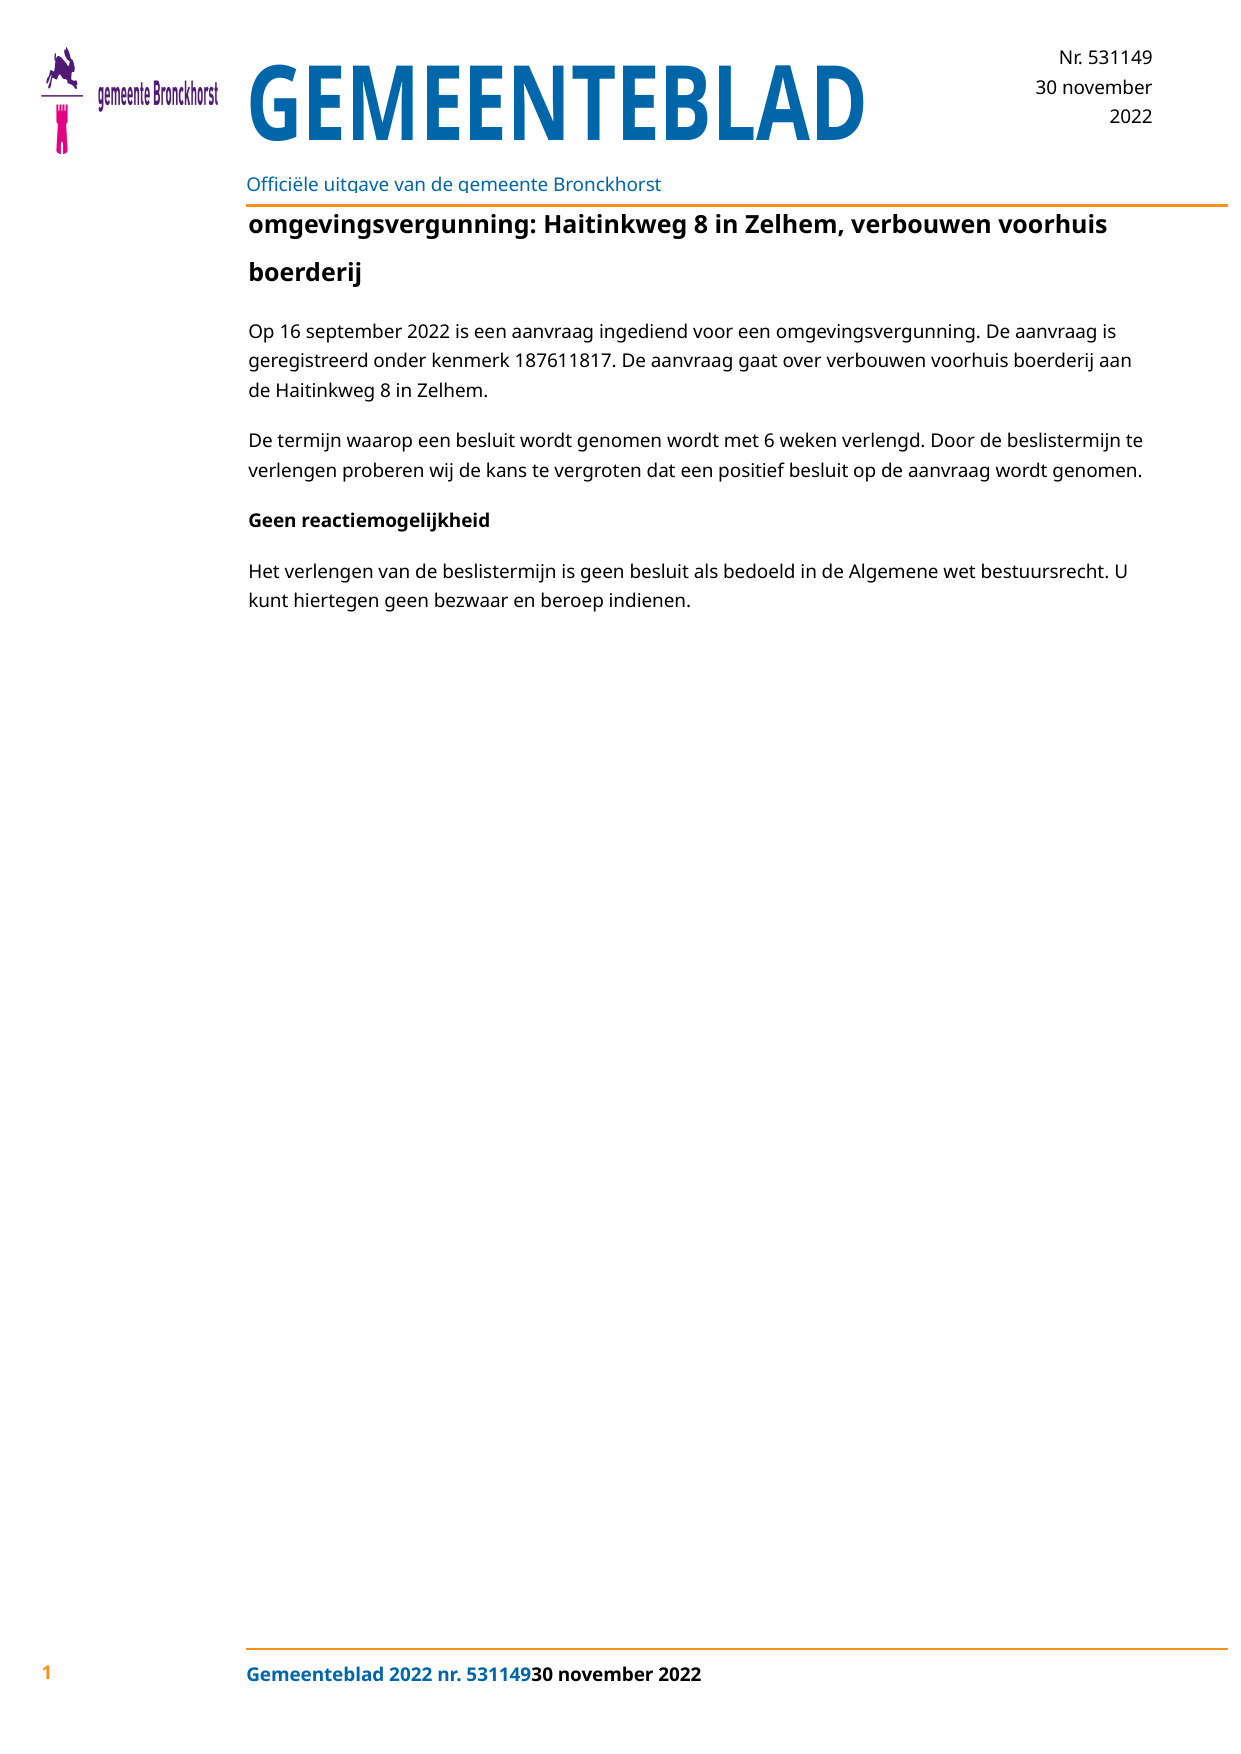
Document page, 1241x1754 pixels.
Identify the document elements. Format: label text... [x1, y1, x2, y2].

text De termijn waarop een besluit wordt genomen wordt met 6 weken verlengd. Door de beslistermijn te verlengen proberen wij de kans te vergroten dat een positief besluit op de aanvraag wordt genomen. [248, 427, 1152, 483]
text omgevingsvergunning: Haitinkweg 8 in Zelhem, verbouwen voorhuis boerderij [248, 207, 1152, 288]
text Het verlengen van de beslistermijn is geen besluit als bedoeld in de Algemene wet bestuursrecht. U kunt hiertegen geen bezwaar en beroep indienen. [248, 558, 1152, 613]
text Geen reactiemogelijkheid [248, 507, 1152, 533]
text Op 16 september 2022 is een aanvraag ingediend voor een omgevingsvergunning. De aanvraag is geregistreerd onder kenmerk 187611817. De aanvraag gaat over verbouwen voorhuis boerderij aan de Haitinkweg 8 in Zelhem. [248, 318, 1152, 403]
picture [41, 47, 231, 172]
